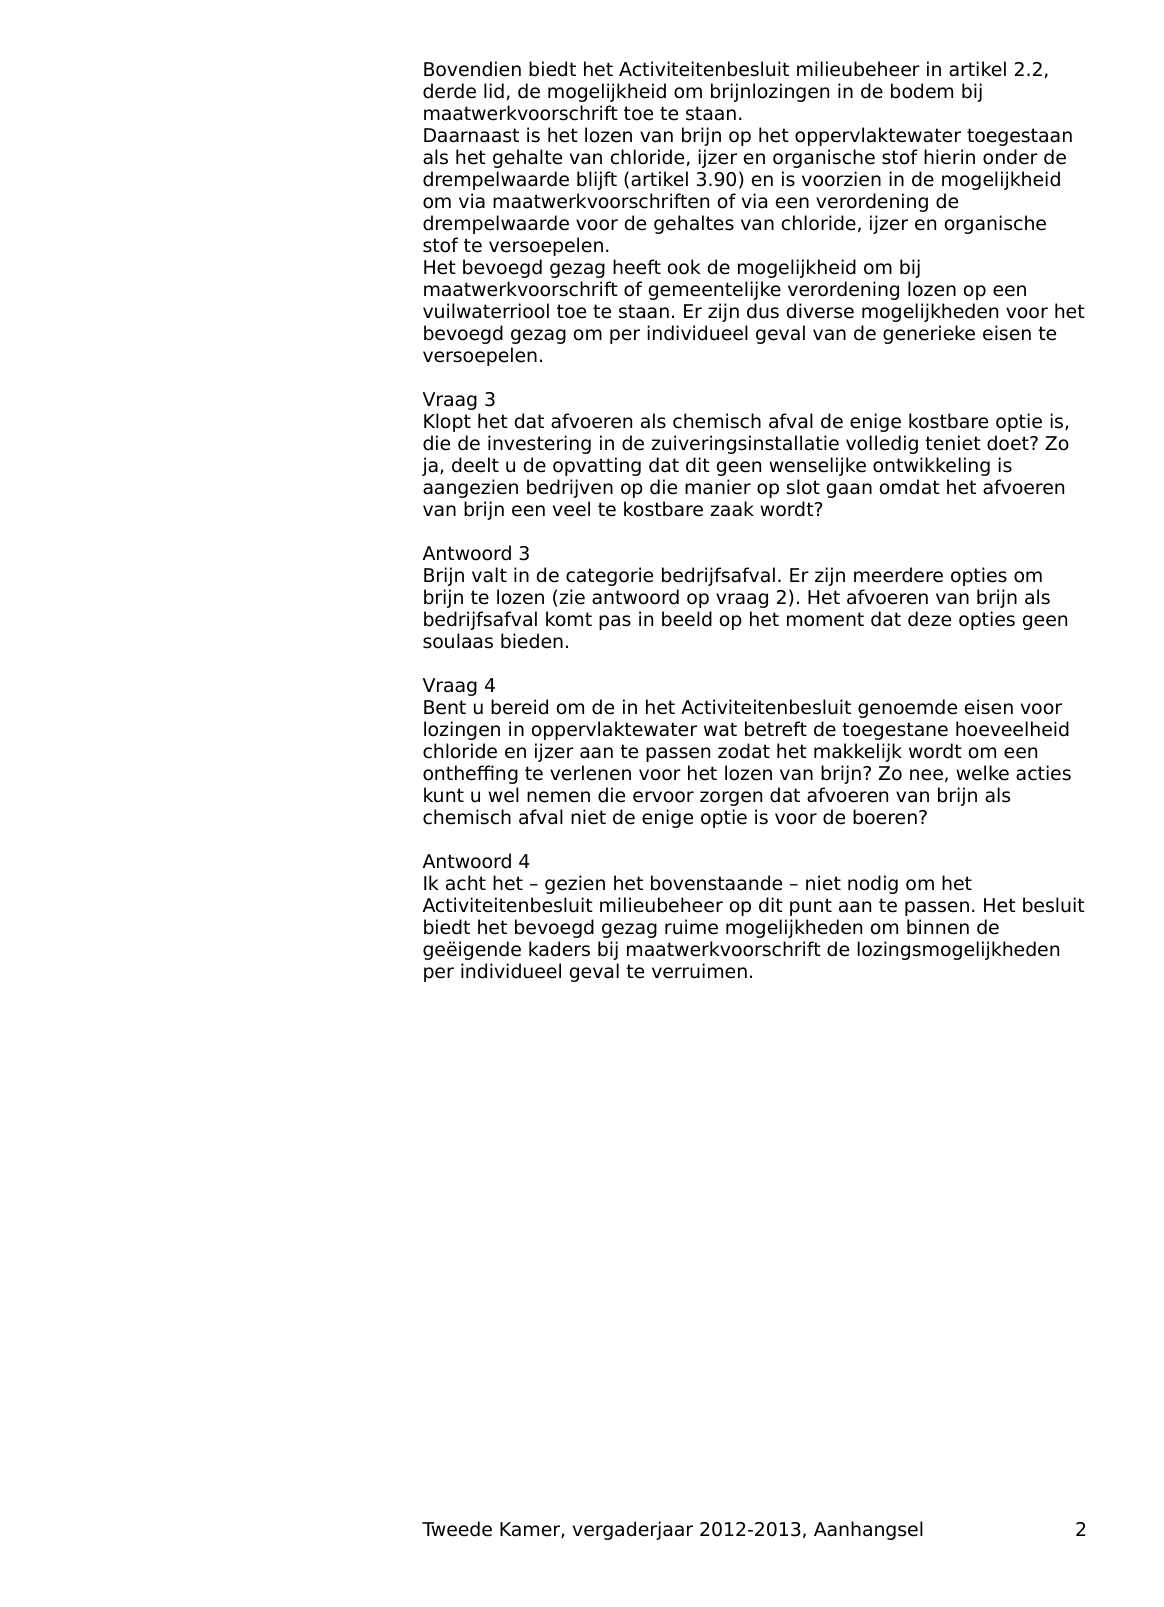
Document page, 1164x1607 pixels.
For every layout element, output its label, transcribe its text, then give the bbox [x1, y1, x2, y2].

text Antwoord 4 [422, 851, 1087, 873]
text Het bevoegd gezag heeft ook de mogelijkheid om bij maatwerkvoorschrift of gemeentelijke verordening lozen op een vuilwaterriool toe te staan. Er zijn dus diverse mogelijkheden voor het bevoegd gezag om per individueel geval van de generieke eisen te versoepelen. [422, 257, 1087, 367]
text Brijn valt in de categorie bedrijfsafval. Er zijn meerdere opties om brijn te lozen (zie antwoord op vraag 2). Het afvoeren van brijn als bedrijfsafval komt pas in beeld op het moment dat deze opties geen soulaas bieden. [422, 565, 1087, 653]
text Bovendien biedt het Activiteitenbesluit milieubeheer in artikel 2.2, derde lid, de mogelijkheid om brijnlozingen in de bodem bij maatwerkvoorschrift toe te staan. [422, 59, 1087, 125]
text Vraag 3 [422, 389, 1087, 411]
text Bent u bereid om de in het Activiteitenbesluit genoemde eisen voor lozingen in oppervlaktewater wat betreft de toegestane hoeveelheid chloride en ijzer aan te passen zodat het makkelijk wordt om een ontheffing te verlenen voor het lozen van brijn? Zo nee, welke acties kunt u wel nemen die ervoor zorgen dat afvoeren van brijn als chemisch afval niet de enige optie is voor de boeren? [422, 697, 1087, 829]
text Ik acht het – gezien het bovenstaande – niet nodig om het Activiteitenbesluit milieubeheer op dit punt aan te passen. Het besluit biedt het bevoegd gezag ruime mogelijkheden om binnen de geëigende kaders bij maatwerkvoorschrift de lozingsmogelijkheden per individueel geval te verruimen. [422, 873, 1087, 983]
text Klopt het dat afvoeren als chemisch afval de enige kostbare optie is, die de investering in de zuiveringsinstallatie volledig teniet doet? Zo ja, deelt u de opvatting dat dit geen wenselijke ontwikkeling is aangezien bedrijven op die manier op slot gaan omdat het afvoeren van brijn een veel te kostbare zaak wordt? [422, 411, 1087, 521]
text Daarnaast is het lozen van brijn op het oppervlaktewater toegestaan als het gehalte van chloride, ijzer en organische stof hierin onder de drempelwaarde blijft (artikel 3.90) en is voorzien in de mogelijkheid om via maatwerkvoorschriften of via een verordening de drempelwaarde voor de gehaltes van chloride, ijzer en organische stof te versoepelen. [422, 125, 1087, 257]
text Vraag 4 [422, 675, 1087, 697]
text Antwoord 3 [422, 543, 1087, 565]
